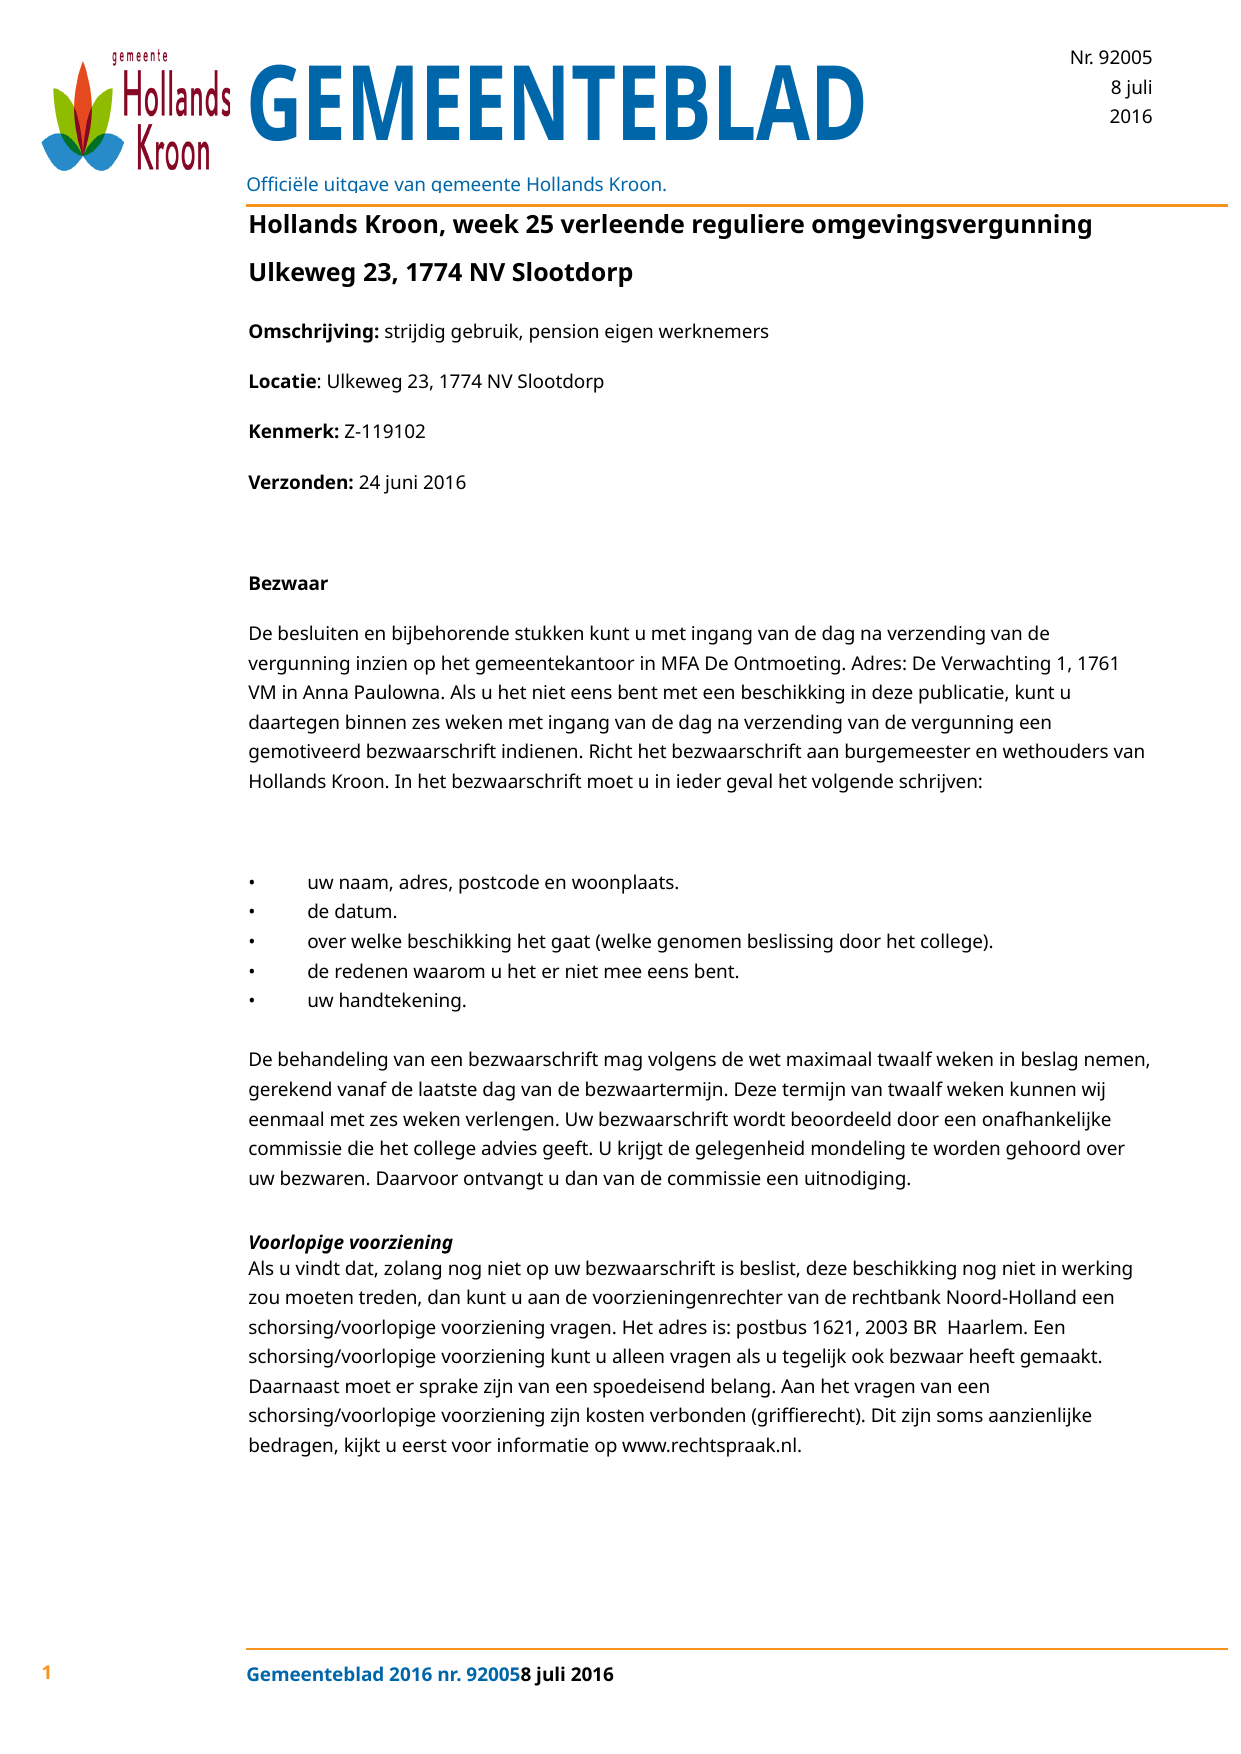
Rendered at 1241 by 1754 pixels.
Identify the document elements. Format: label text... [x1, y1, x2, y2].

list over welke beschikking het gaat (welke genomen beslissing door het college). [248, 928, 1152, 954]
text Bezwaar [248, 570, 1152, 596]
list de datum. [248, 899, 1152, 924]
list uw naam, adres, postcode en woonplaats. [248, 869, 1152, 895]
text Omschrijving: strijdig gebruik, pension eigen werknemers [248, 318, 1152, 344]
text De besluiten en bijbehorende stukken kunt u met ingang van de dag na verzending van de vergunning inzien op het gemeentekantoor in MFA De Ontmoeting. Adres: De Verwachting 1, 1761 VM in Anna Paulowna. Als u het niet eens bent met een beschikking in deze publicatie, kunt u daartegen binnen zes weken met ingang van de dag na verzending van de vergunning een gemotiveerd bezwaarschrift indienen. Richt het bezwaarschrift aan burgemeester en wethouders van Hollands Kroon. In het bezwaarschrift moet u in ieder geval het volgende schrijven: [248, 620, 1152, 794]
text Kenmerk: Z-119102 [248, 419, 1152, 444]
text Verzonden: 24 juni 2016 [248, 469, 1152, 495]
text Als u vindt dat, zolang nog niet op uw bezwaarschrift is beslist, deze beschikking nog niet in werking zou moeten treden, dan kunt u aan de voorzieningenrechter van de rechtbank Noord-Holland een schorsing/voorlopige voorziening vragen. Het adres is: postbus 1621, 2003 BR Haarlem. Een schorsing/voorlopige voorziening kunt u alleen vragen als u tegelijk ook bezwaar heeft gemaakt. Daarnaast moet er sprake zijn van een spoedeisend belang. Aan het vragen van een schorsing/voorlopige voorziening zijn kosten verbonden (griffierecht). Dit zijn soms aanzienlijke bedragen, kijkt u eerst voor informatie op www.rechtspraak.nl. [248, 1255, 1152, 1458]
text Hollands Kroon, week 25 verleende reguliere omgevingsvergunning Ulkeweg 23, 1774 NV Slootdorp [248, 207, 1152, 288]
picture [41, 47, 231, 172]
text Voorlopige voorziening [248, 1229, 1152, 1255]
text Locatie: Ulkeweg 23, 1774 NV Slootdorp [248, 368, 1152, 394]
list de redenen waarom u het er niet mee eens bent. [248, 958, 1152, 984]
list uw handtekening. [248, 987, 1152, 1013]
text De behandeling van een bezwaarschrift mag volgens de wet maximaal twaalf weken in beslag nemen, gerekend vanaf de laatste dag van de bezwaartermijn. Deze termijn van twaalf weken kunnen wij eenmaal met zes weken verlengen. Uw bezwaarschrift wordt beoordeeld door een onafhankelijke commissie die het college advies geeft. U krijgt de gelegenheid mondeling te worden gehoord over uw bezwaren. Daarvoor ontvangt u dan van de commissie een uitnodiging. [248, 1047, 1152, 1191]
